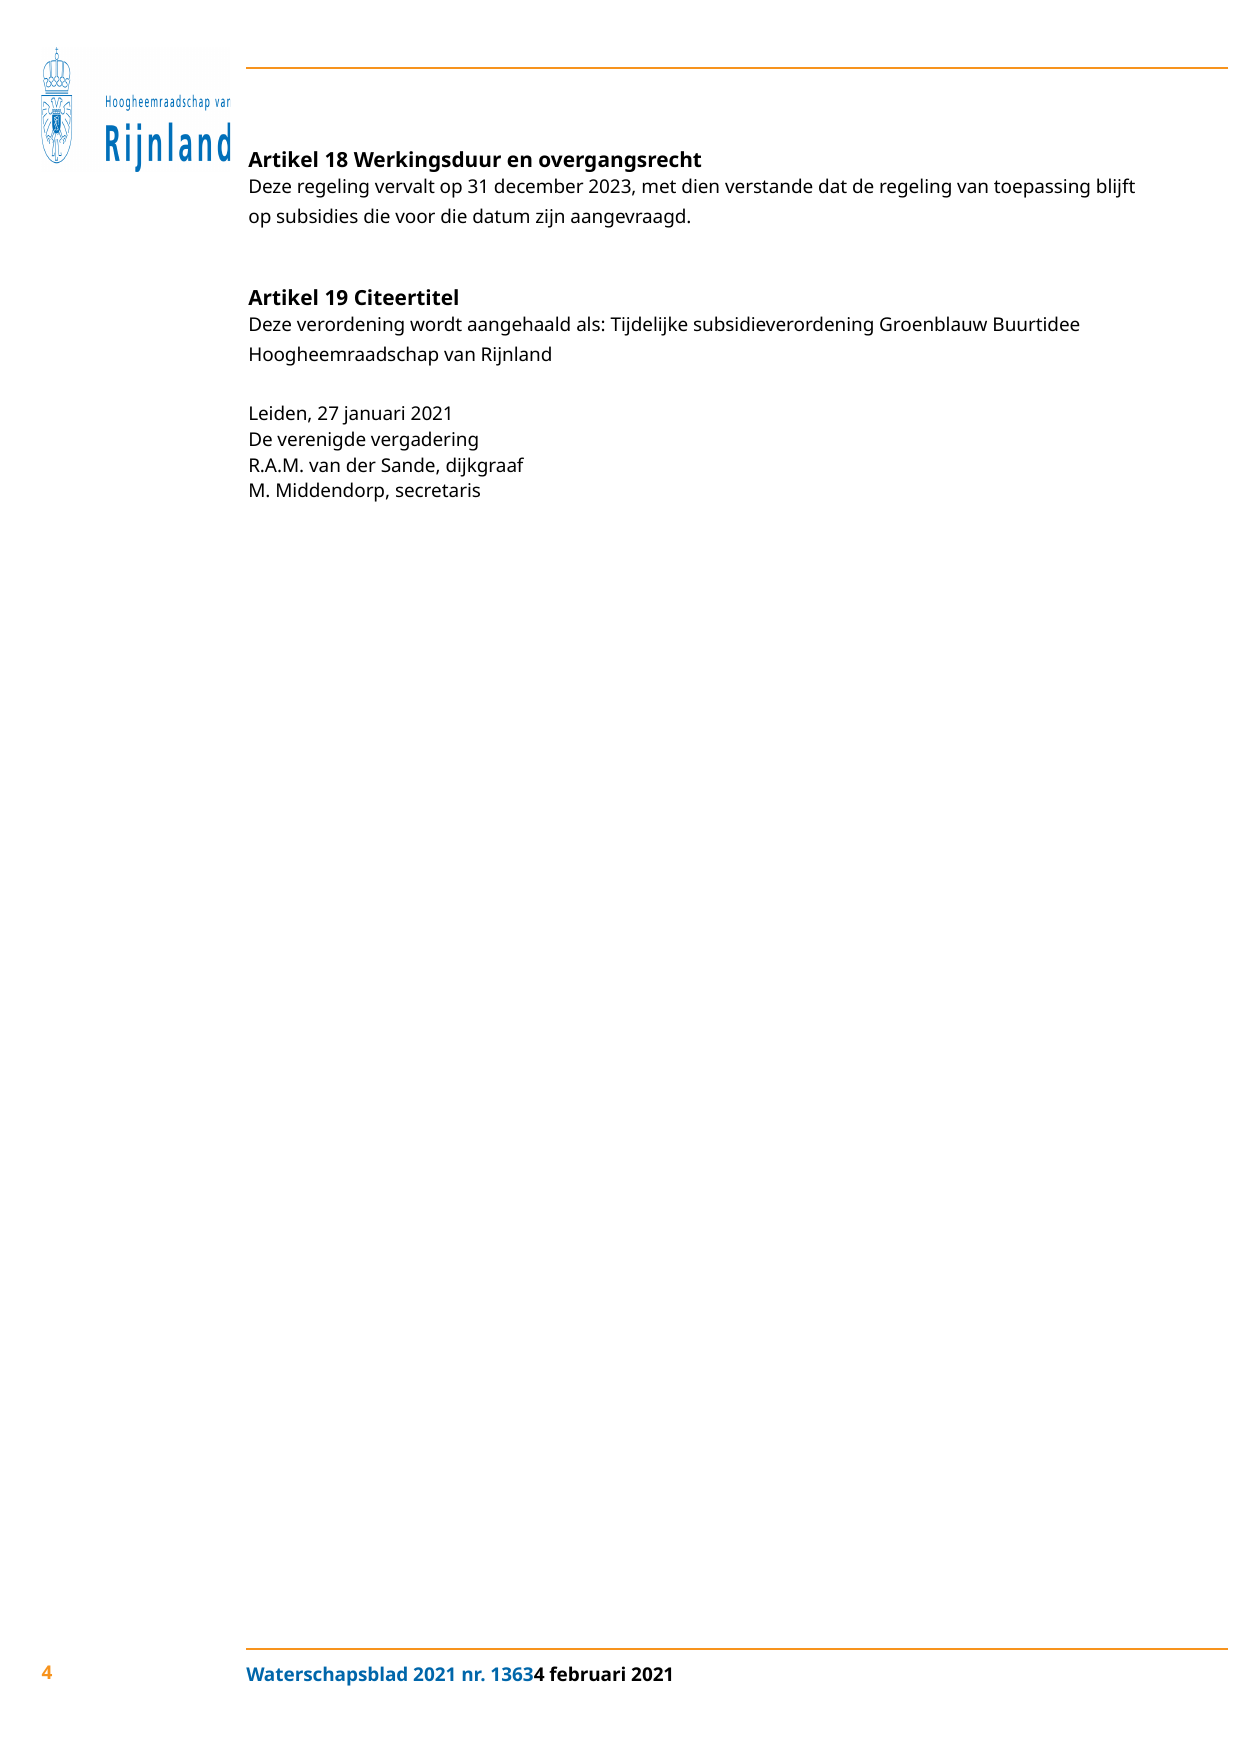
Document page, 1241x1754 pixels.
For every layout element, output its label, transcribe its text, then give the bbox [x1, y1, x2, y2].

text Artikel 19 Citeertitel [248, 283, 1152, 312]
text Artikel 18 Werkingsduur en overgangsrecht [248, 145, 1152, 174]
text R.A.M. van der Sande, dijkgraaf [248, 452, 1152, 478]
text Deze verordening wordt aangehaald als: Tijdelijke subsidieverordening Groenblauw Buurtidee Hoogheemraadschap van Rijnland [248, 312, 1152, 367]
text De verenigde vergadering [248, 426, 1152, 452]
text Deze regeling vervalt op 31 december 2023, met dien verstande dat de regeling van toepassing blijft op subsidies die voor die datum zijn aangevraagd. [248, 174, 1152, 229]
picture [41, 47, 231, 172]
text M. Middendorp, secretaris [248, 478, 1152, 503]
text Leiden, 27 januari 2021 [248, 400, 1152, 426]
